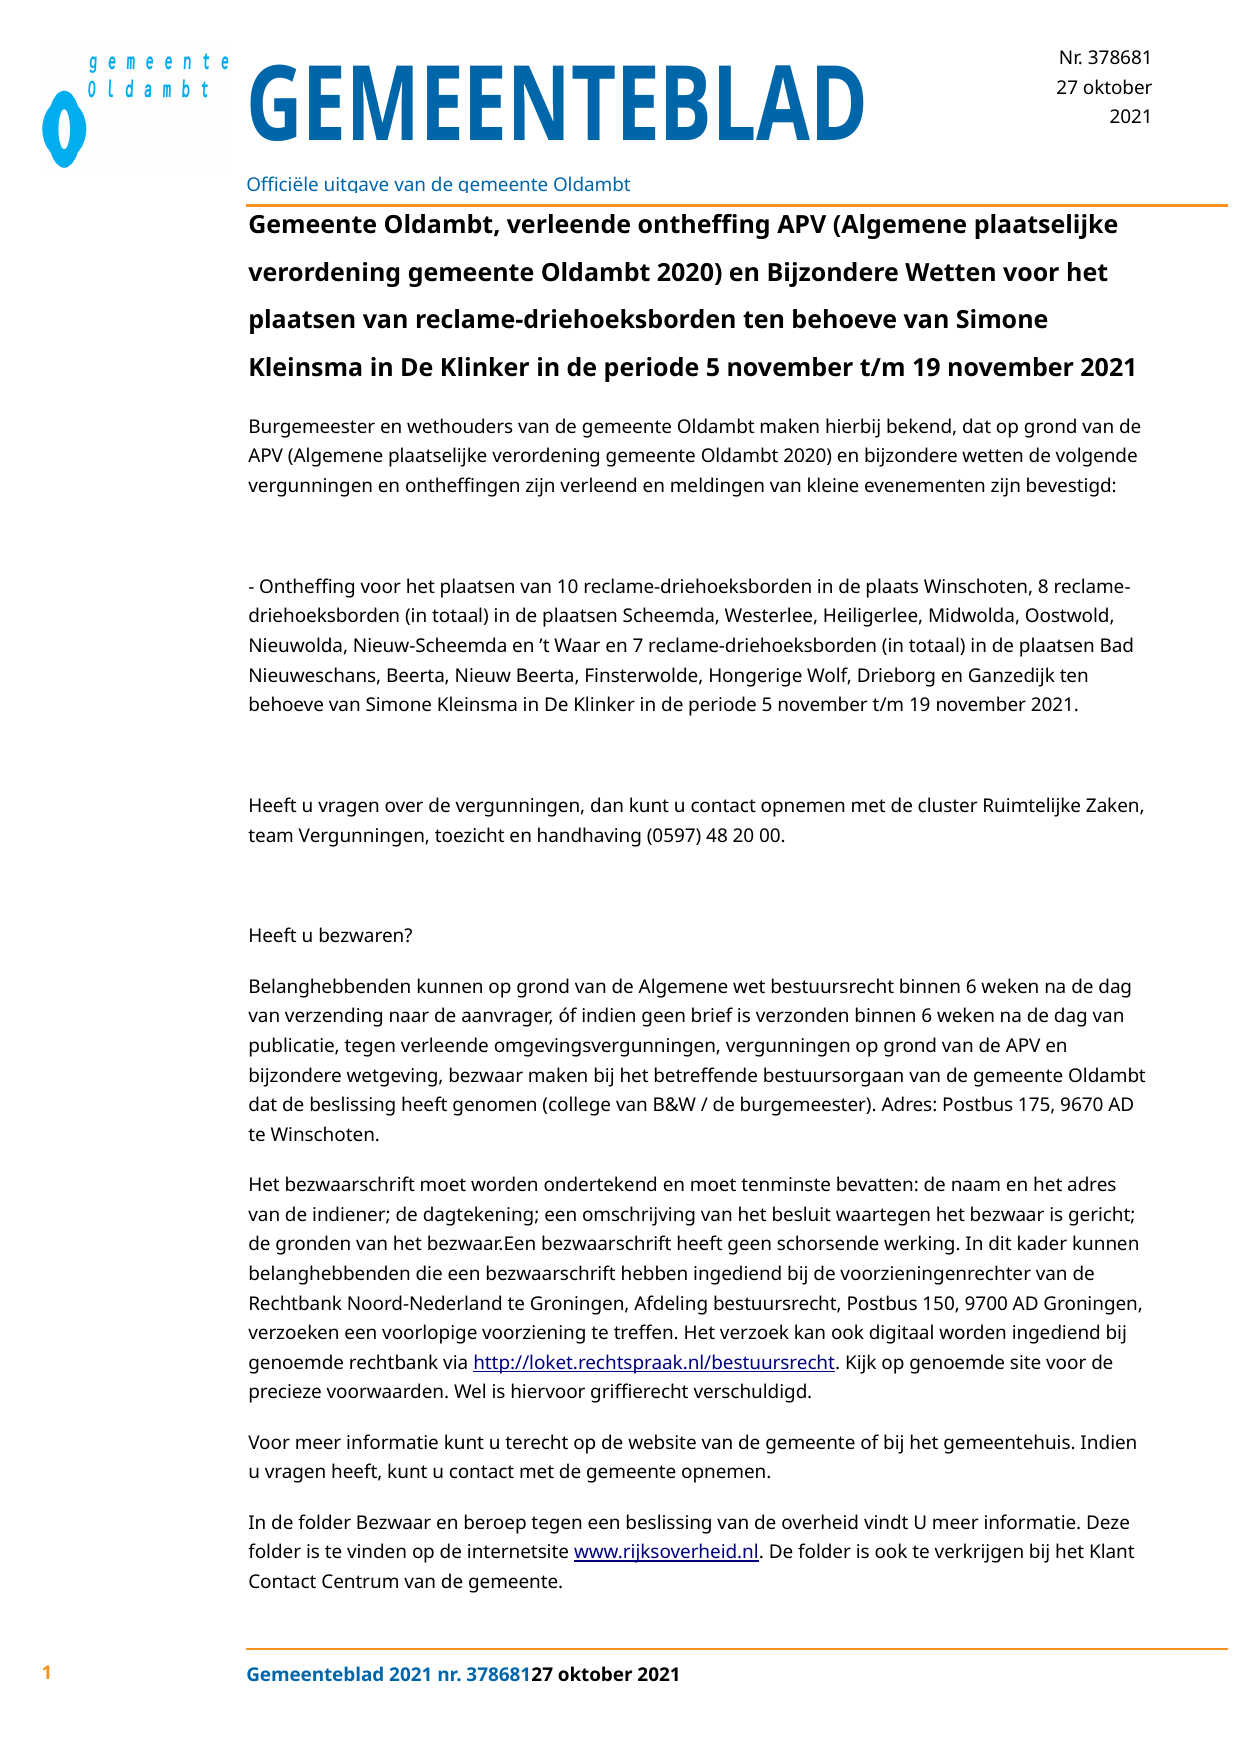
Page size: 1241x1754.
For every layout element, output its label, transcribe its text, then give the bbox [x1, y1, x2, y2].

text Voor meer informatie kunt u terecht op de website van de gemeente of bij het gemeentehuis. Indien u vragen heeft, kunt u contact met de gemeente opnemen. [248, 1429, 1152, 1484]
text Belanghebbenden kunnen op grond van de Algemene wet bestuursrecht binnen 6 weken na de dag van verzending naar de aanvrager, óf indien geen brief is verzonden binnen 6 weken na de dag van publicatie, tegen verleende omgevingsvergunningen, vergunningen op grond van de APV en bijzondere wetgeving, bezwaar maken bij het betreffende bestuursorgaan van de gemeente Oldambt dat de beslissing heeft genomen (college van B&W / de burgemeester). Adres: Postbus 175, 9670 AD te Winschoten. [248, 973, 1152, 1147]
text Het bezwaarschrift moet worden ondertekend en moet tenminste bevatten: de naam en het adres van de indiener; de dagtekening; een omschrijving van het besluit waartegen het bezwaar is gericht; de gronden van het bezwaar.Een bezwaarschrift heeft geen schorsende werking. In dit kader kunnen belanghebbenden die een bezwaarschrift hebben ingediend bij de voorzieningenrechter van de Rechtbank Noord-Nederland te Groningen, Afdeling bestuursrecht, Postbus 150, 9700 AD Groningen, verzoeken een voorlopige voorziening te treffen. Het verzoek kan ook digitaal worden ingediend bij genoemde rechtbank via http://loket.rechtspraak.nl/bestuursrecht. Kijk op genoemde site voor de precieze voorwaarden. Wel is hiervoor griffierecht verschuldigd. [248, 1171, 1152, 1404]
text Gemeente Oldambt, verleende ontheffing APV (Algemene plaatselijke verordening gemeente Oldambt 2020) en Bijzondere Wetten voor het plaatsen van reclame-driehoeksborden ten behoeve van Simone Kleinsma in De Klinker in de periode 5 november t/m 19 november 2021 [248, 207, 1152, 384]
text In de folder Bezwaar en beroep tegen een beslissing van de overheid vindt U meer informatie. Deze folder is te vinden op de internetsite www.rijksoverheid.nl. De folder is ook te verkrijgen bij het Klant Contact Centrum van de gemeente. [248, 1509, 1152, 1594]
picture [41, 47, 231, 172]
text Heeft u bezwaren? [248, 923, 1152, 948]
text - Ontheffing voor het plaatsen van 10 reclame-driehoeksborden in de plaats Winschoten, 8 reclame-driehoeksborden (in totaal) in de plaatsen Scheemda, Westerlee, Heiligerlee, Midwolda, Oostwold, Nieuwolda, Nieuw-Scheemda en ’t Waar en 7 reclame-driehoeksborden (in totaal) in de plaatsen Bad Nieuweschans, Beerta, Nieuw Beerta, Finsterwolde, Hongerige Wolf, Drieborg en Ganzedijk ten behoeve van Simone Kleinsma in De Klinker in de periode 5 november t/m 19 november 2021. [248, 573, 1152, 717]
text Burgemeester en wethouders van de gemeente Oldambt maken hierbij bekend, dat op grond van de APV (Algemene plaatselijke verordening gemeente Oldambt 2020) en bijzondere wetten de volgende vergunningen en ontheffingen zijn verleend en meldingen van kleine evenementen zijn bevestigd: [248, 413, 1152, 498]
text Heeft u vragen over de vergunningen, dan kunt u contact opnemen met de cluster Ruimtelijke Zaken, team Vergunningen, toezicht en handhaving (0597) 48 20 00. [248, 792, 1152, 848]
